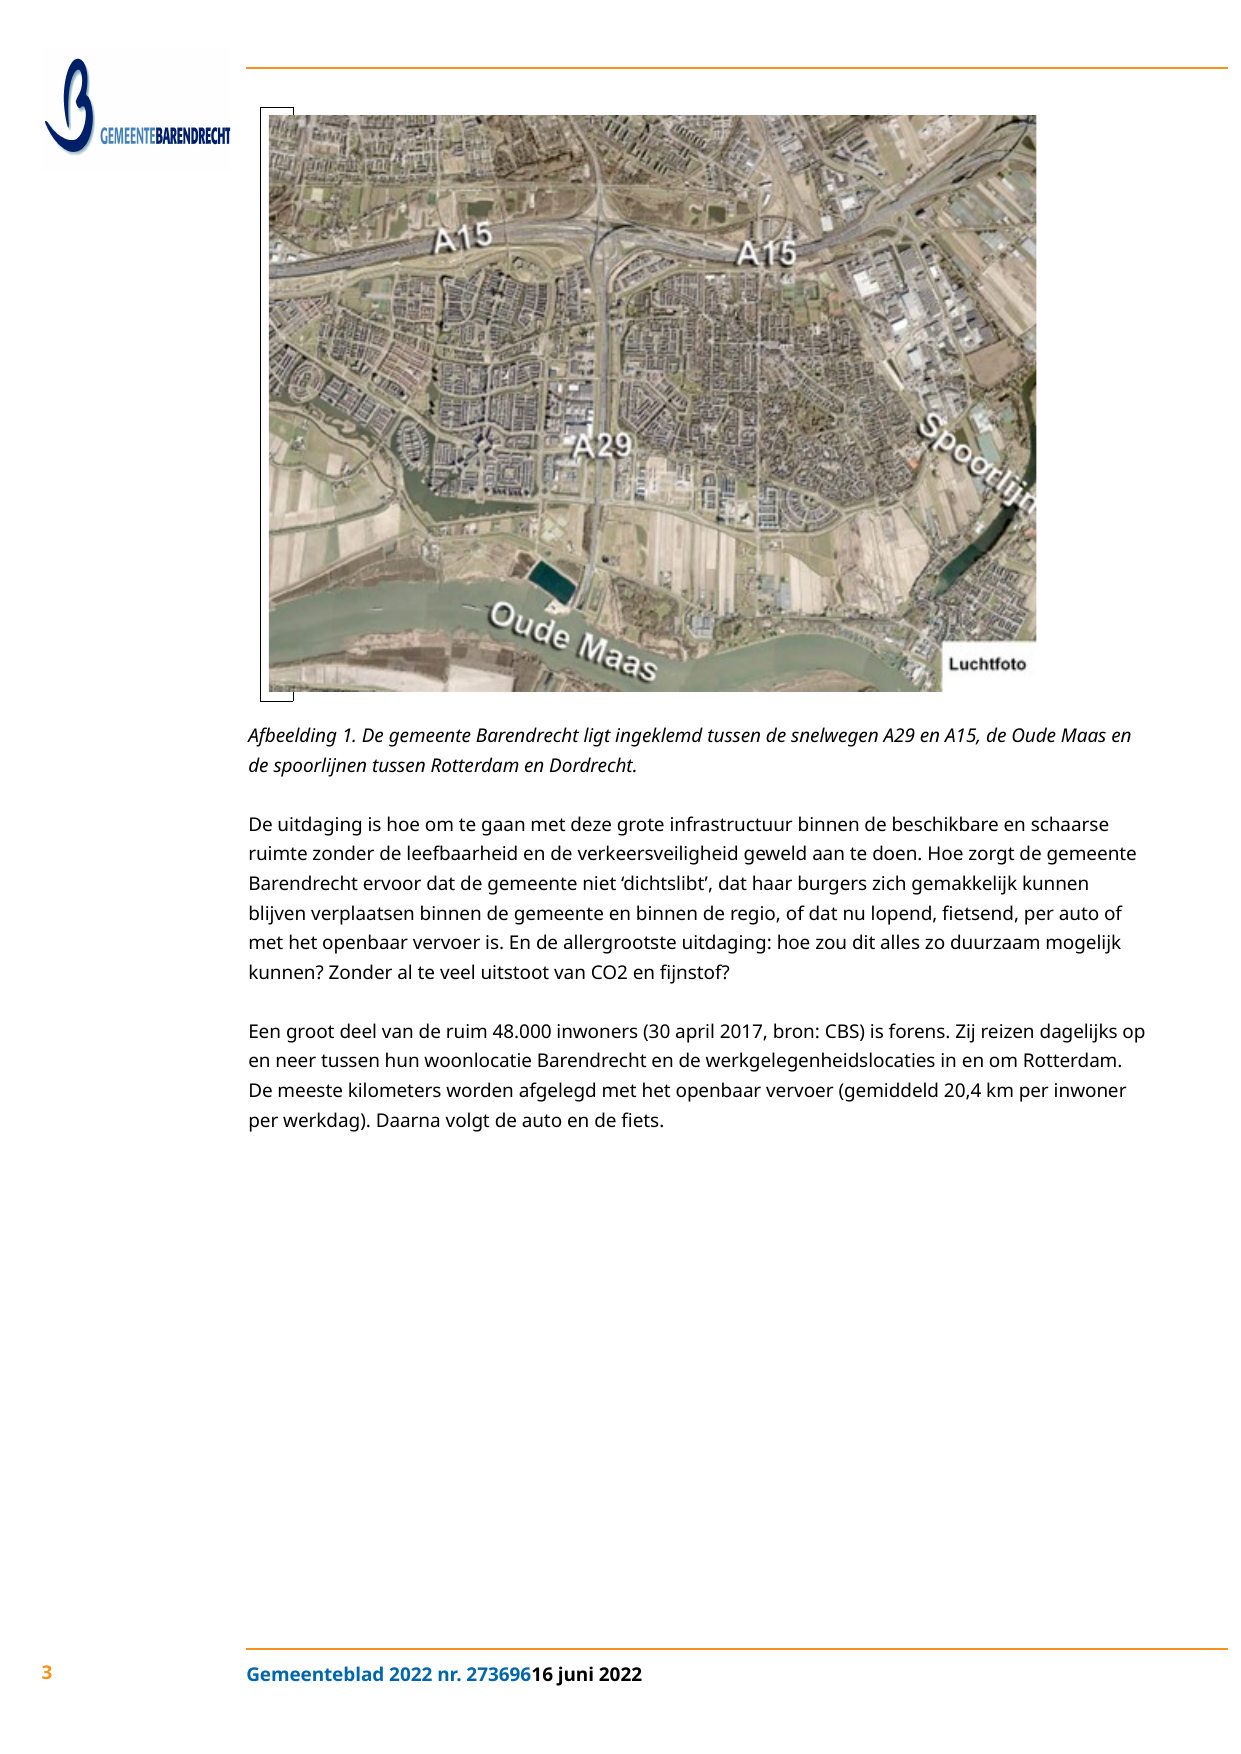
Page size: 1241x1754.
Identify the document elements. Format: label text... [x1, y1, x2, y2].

text Een groot deel van de ruim 48.000 inwoners (30 april 2017, bron: CBS) is forens. Zij reizen dagelijks op en neer tussen hun woonlocatie Barendrecht en de werkgelegenheidslocaties in en om Rotterdam. De meeste kilometers worden afgelegd met het openbaar vervoer (gemiddeld 20,4 km per inwoner per werkdag). Daarna volgt de auto en de fiets. [248, 1018, 1152, 1133]
picture [268, 115, 1037, 692]
picture [41, 47, 231, 172]
text Afbeelding 1. De gemeente Barendrecht ligt ingeklemd tussen de snelwegen A29 en A15, de Oude Maas en de spoorlijnen tussen Rotterdam en Dordrecht. [248, 722, 1152, 778]
text De uitdaging is hoe om te gaan met deze grote infrastructuur binnen de beschikbare en schaarse ruimte zonder de leefbaarheid en de verkeersveiligheid geweld aan te doen. Hoe zorgt de gemeente Barendrecht ervoor dat de gemeente niet ‘dichtslibt’, dat haar burgers zich gemakkelijk kunnen blijven verplaatsen binnen de gemeente en binnen de regio, of dat nu lopend, fietsend, per auto of met het openbaar vervoer is. En de allergrootste uitdaging: hoe zou dit alles zo duurzaam mogelijk kunnen? Zonder al te veel uitstoot van CO2 en fijnstof? [248, 811, 1152, 985]
